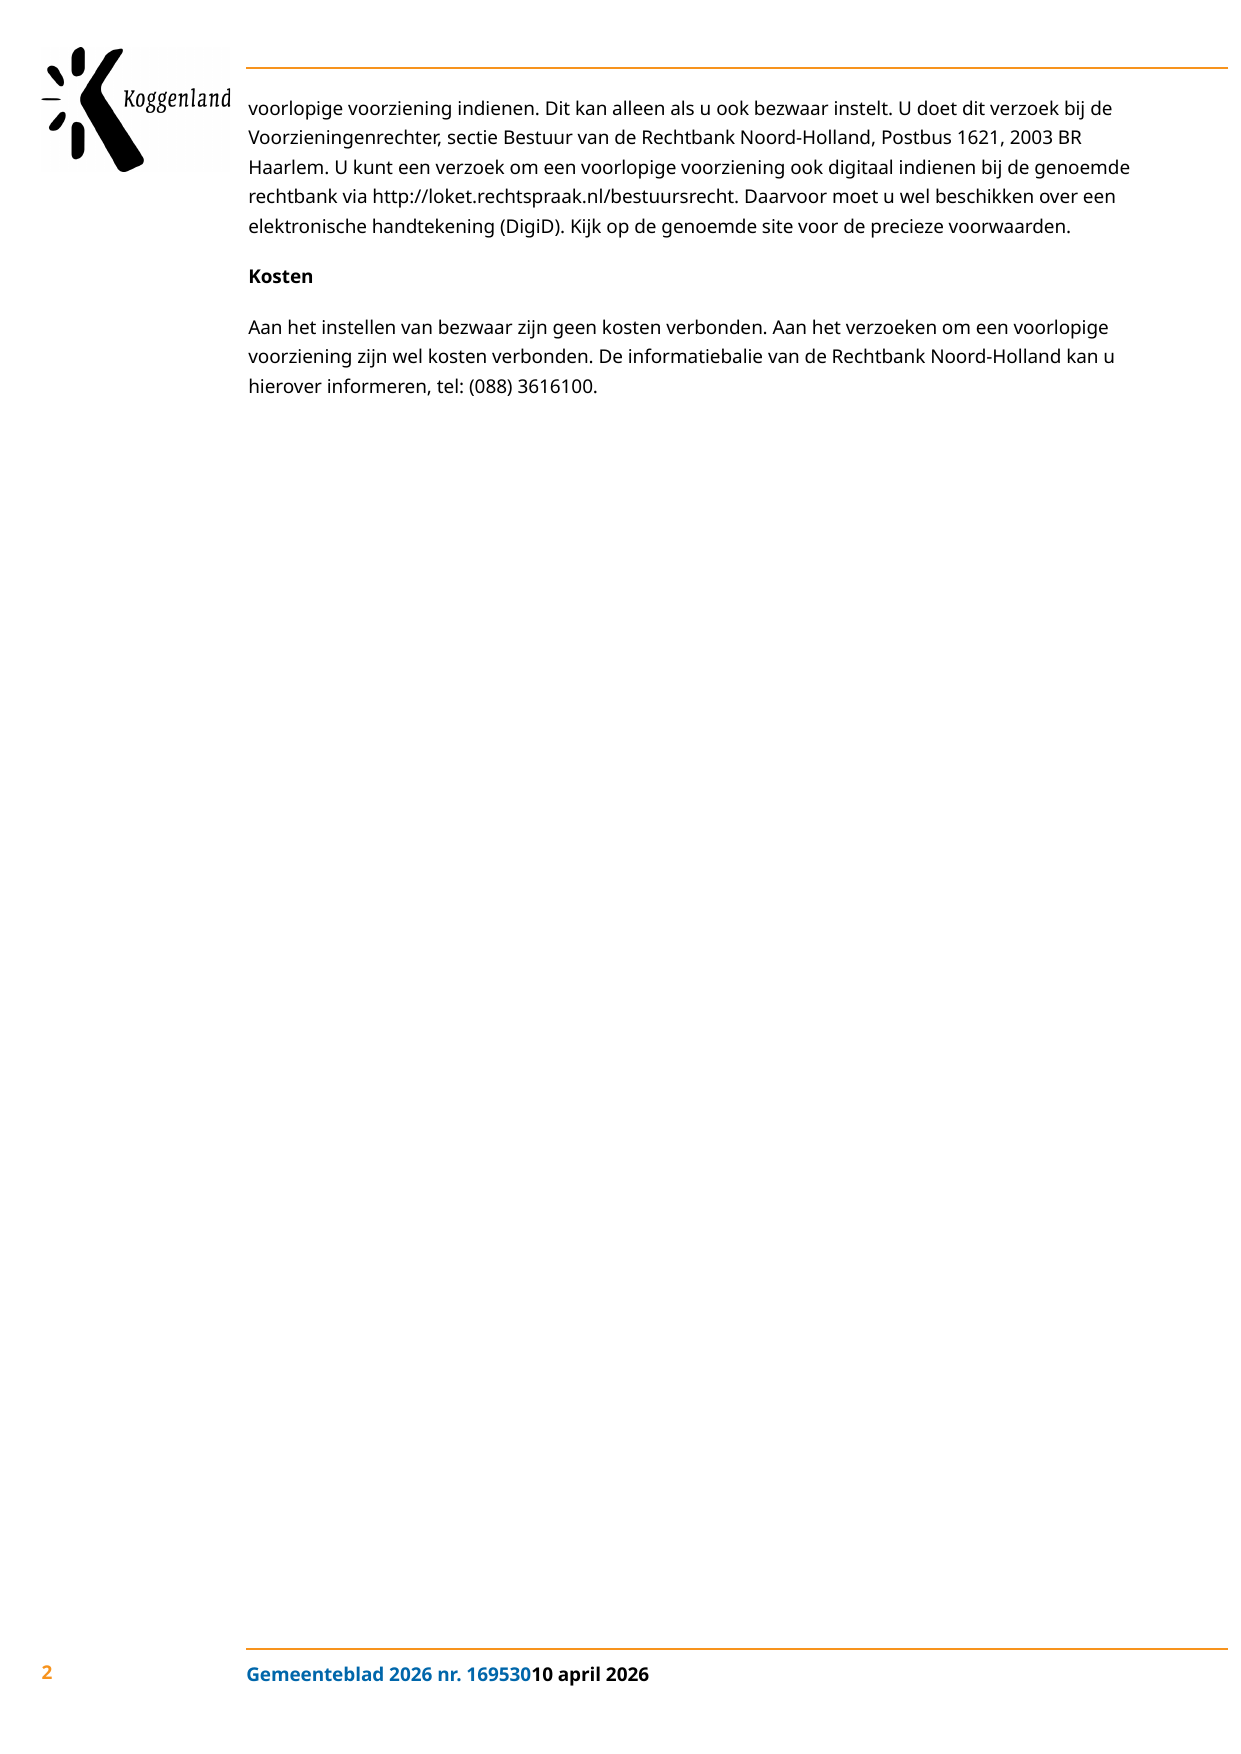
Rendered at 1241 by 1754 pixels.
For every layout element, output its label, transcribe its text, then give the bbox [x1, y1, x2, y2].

text voorlopige voorziening indienen. Dit kan alleen als u ook bezwaar instelt. U doet dit verzoek bij de Voorzieningenrechter, sectie Bestuur van de Rechtbank Noord-Holland, Postbus 1621, 2003 BR Haarlem. U kunt een verzoek om een voorlopige voorziening ook digitaal indienen bij de genoemde rechtbank via http://loket.rechtspraak.nl/bestuursrecht. Daarvoor moet u wel beschikken over een elektronische handtekening (DigiD). Kijk op de genoemde site voor de precieze voorwaarden. [248, 95, 1152, 239]
text Kosten [248, 263, 1152, 289]
text Aan het instellen van bezwaar zijn geen kosten verbonden. Aan het verzoeken om een voorlopige voorziening zijn wel kosten verbonden. De informatiebalie van de Rechtbank Noord-Holland kan u hierover informeren, tel: (088) 3616100. [248, 314, 1152, 399]
picture [41, 47, 231, 172]
